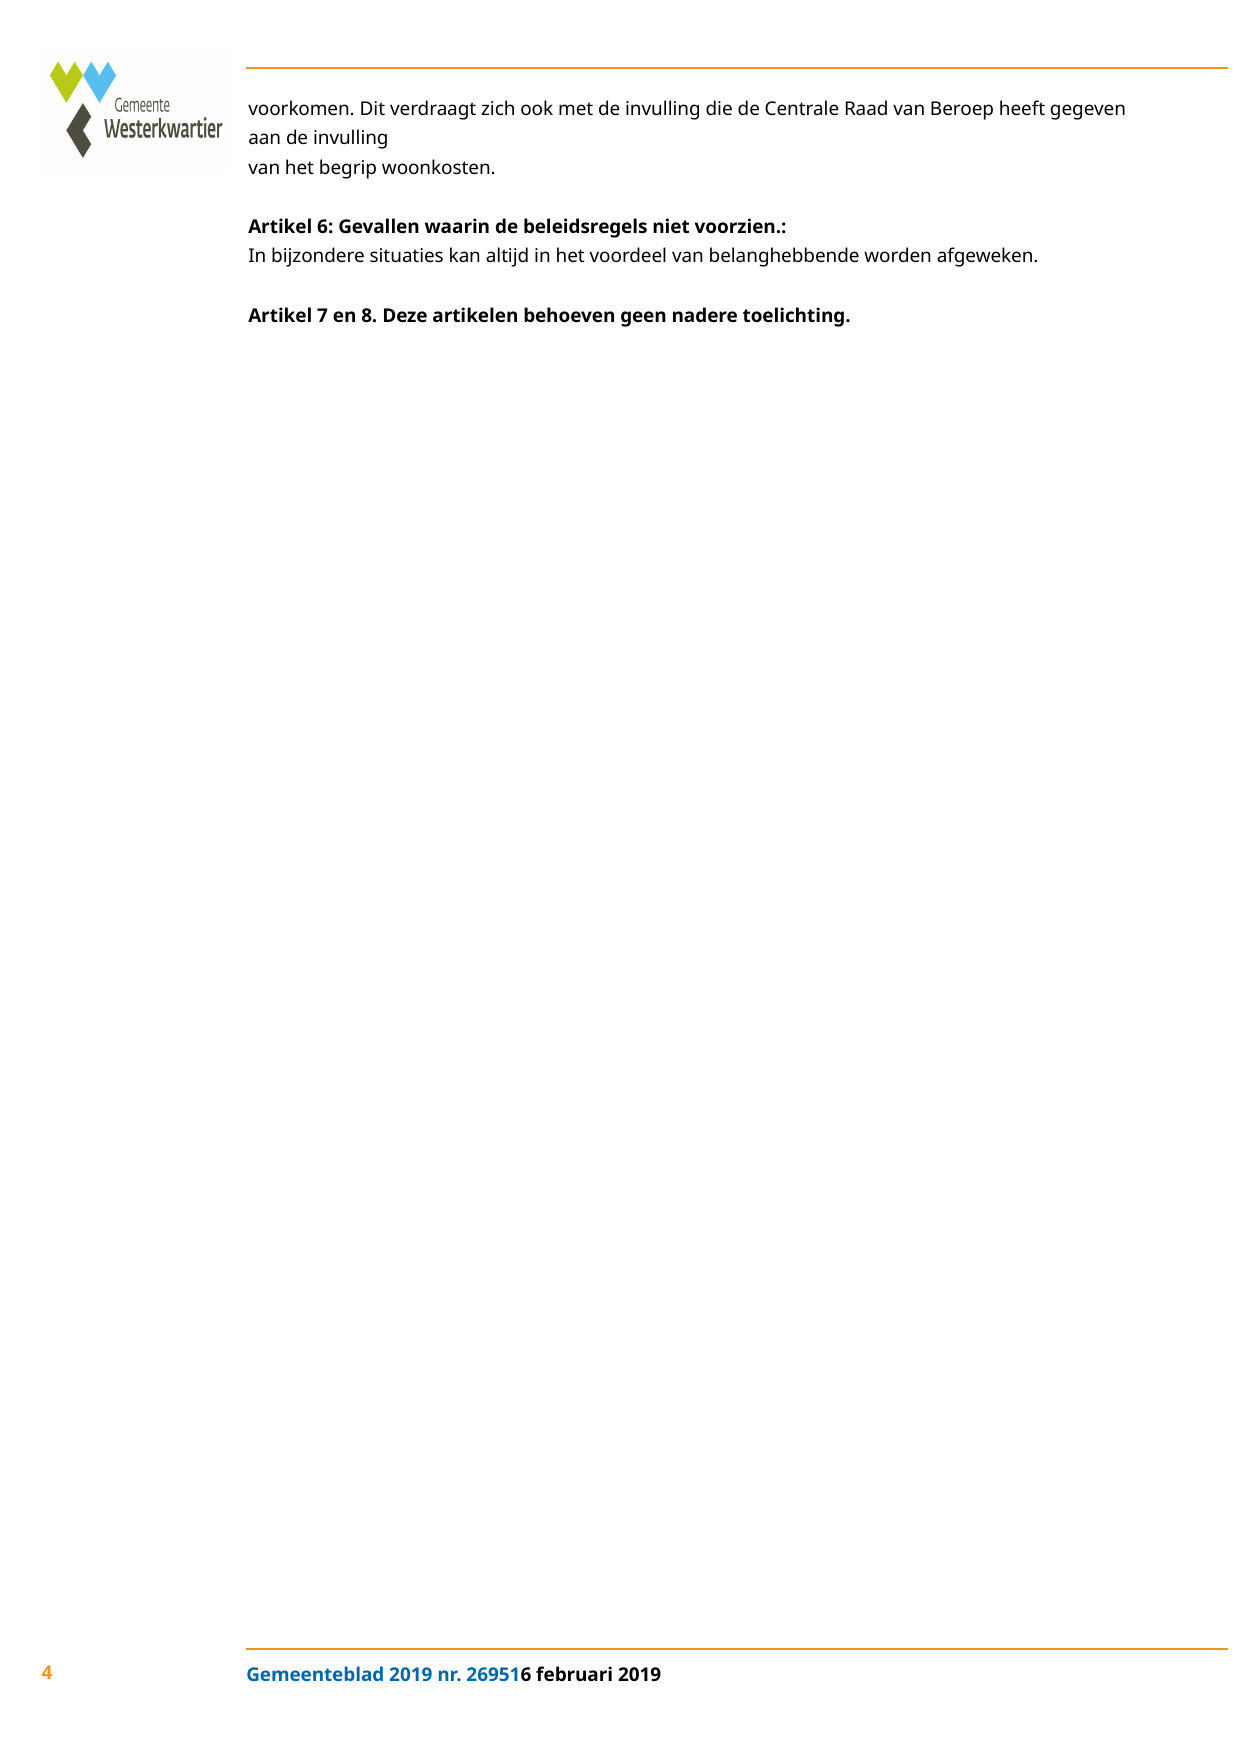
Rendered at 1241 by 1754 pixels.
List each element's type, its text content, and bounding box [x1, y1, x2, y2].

text Artikel 6: Gevallen waarin de beleidsregels niet voorzien.: [248, 213, 1152, 239]
text In bijzondere situaties kan altijd in het voordeel van belanghebbende worden afgeweken. [248, 243, 1152, 268]
text voorkomen. Dit verdraagt zich ook met de invulling die de Centrale Raad van Beroep heeft gegeven aan de invulling [248, 95, 1152, 150]
text van het begrip woonkosten. [248, 154, 1152, 180]
picture [41, 47, 231, 172]
text Artikel 7 en 8. Deze artikelen behoeven geen nadere toelichting. [248, 302, 1152, 328]
